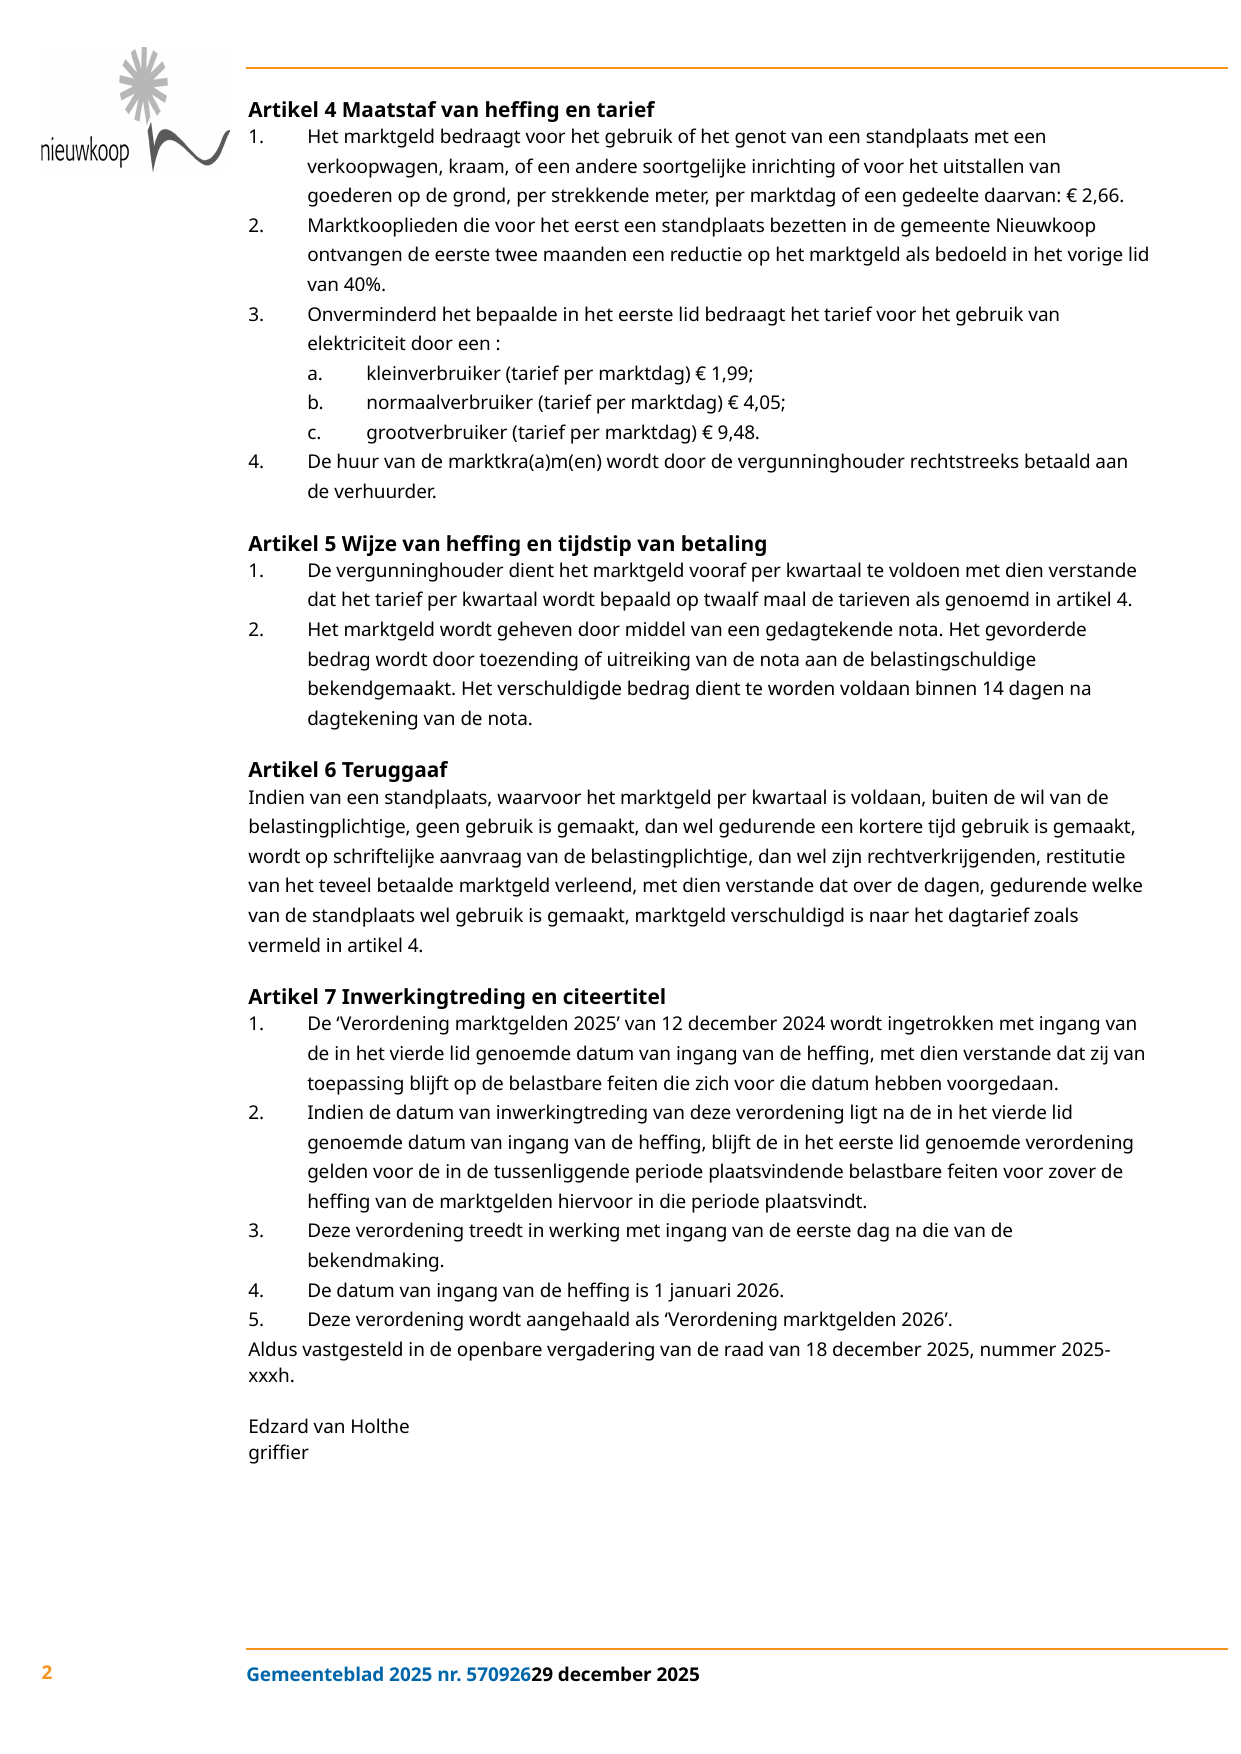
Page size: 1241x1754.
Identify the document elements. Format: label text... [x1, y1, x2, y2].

picture [41, 47, 231, 172]
text Artikel 5 Wijze van heffing en tijdstip van betaling [248, 529, 1152, 557]
list Indien de datum van inwerkingtreding van deze verordening ligt na de in het vierde lid genoemde datum van ingang van de heffing, blijft de in het eerste lid genoemde verordening gelden voor de in de tussenliggende periode plaatsvindende belastbare feiten voor zover de heffing van de marktgelden hiervoor in die periode plaatsvindt. [248, 1099, 1152, 1214]
list De ‘Verordening marktgelden 2025’ van 12 december 2024 wordt ingetrokken met ingang van de in het vierde lid genoemde datum van ingang van de heffing, met dien verstande dat zij van toepassing blijft op de belastbare feiten die zich voor die datum hebben voorgedaan. [248, 1011, 1152, 1096]
list Het marktgeld wordt geheven door middel van een gedagtekende nota. Het gevorderde bedrag wordt door toezending of uitreiking van de nota aan de belastingschuldige bekendgemaakt. Het verschuldigde bedrag dient te worden voldaan binnen 14 dagen na dagtekening van de nota. [248, 616, 1152, 731]
list kleinverbruiker (tarief per marktdag) € 1,99; [307, 360, 1152, 386]
text Artikel 7 Inwerkingtreding en citeertitel [248, 982, 1152, 1011]
text Indien van een standplaats, waarvoor het marktgeld per kwartaal is voldaan, buiten de wil van de belastingplichtige, geen gebruik is gemaakt, dan wel gedurende een kortere tijd gebruik is gemaakt, wordt op schriftelijke aanvraag van de belastingplichtige, dan wel zijn rechtverkrijgenden, restitutie van het teveel betaalde marktgeld verleend, met dien verstande dat over de dagen, gedurende welke van de standplaats wel gebruik is gemaakt, marktgeld verschuldigd is naar het dagtarief zoals vermeld in artikel 4. [248, 784, 1152, 957]
text Aldus vastgesteld in de openbare vergadering van de raad van 18 december 2025, nummer 2025-xxxh. [248, 1336, 1152, 1387]
list Marktkooplieden die voor het eerst een standplaats bezetten in de gemeente Nieuwkoop ontvangen de eerste twee maanden een reductie op het marktgeld als bedoeld in het vorige lid van 40%. [248, 212, 1152, 297]
list Deze verordening wordt aangehaald als ‘Verordening marktgelden 2026’. [248, 1306, 1152, 1332]
text Edzard van Holthe [248, 1413, 1152, 1439]
list normaalverbruiker (tarief per marktdag) € 4,05; [307, 389, 1152, 415]
list De vergunninghouder dient het marktgeld vooraf per kwartaal te voldoen met dien verstande dat het tarief per kwartaal wordt bepaald op twaalf maal de tarieven als genoemd in artikel 4. [248, 557, 1152, 612]
list De datum van ingang van de heffing is 1 januari 2026. [248, 1277, 1152, 1303]
text Artikel 6 Teruggaaf [248, 755, 1152, 784]
list Het marktgeld bedraagt voor het gebruik of het genot van een standplaats met een verkoopwagen, kraam, of een andere soortgelijke inrichting of voor het uitstallen van goederen op de grond, per strekkende meter, per marktdag of een gedeelte daarvan: € 2,66. [248, 123, 1152, 208]
text Artikel 4 Maatstaf van heffing en tarief [248, 95, 1152, 123]
list Onverminderd het bepaalde in het eerste lid bedraagt het tarief voor het gebruik van elektriciteit door een : [248, 301, 1152, 356]
list De huur van de marktkra(a)m(en) wordt door de vergunninghouder rechtstreeks betaald aan de verhuurder. [248, 449, 1152, 504]
text griffier [248, 1439, 1152, 1465]
list Deze verordening treedt in werking met ingang van de eerste dag na die van de bekendmaking. [248, 1218, 1152, 1273]
list grootverbruiker (tarief per marktdag) € 9,48. [307, 419, 1152, 445]
